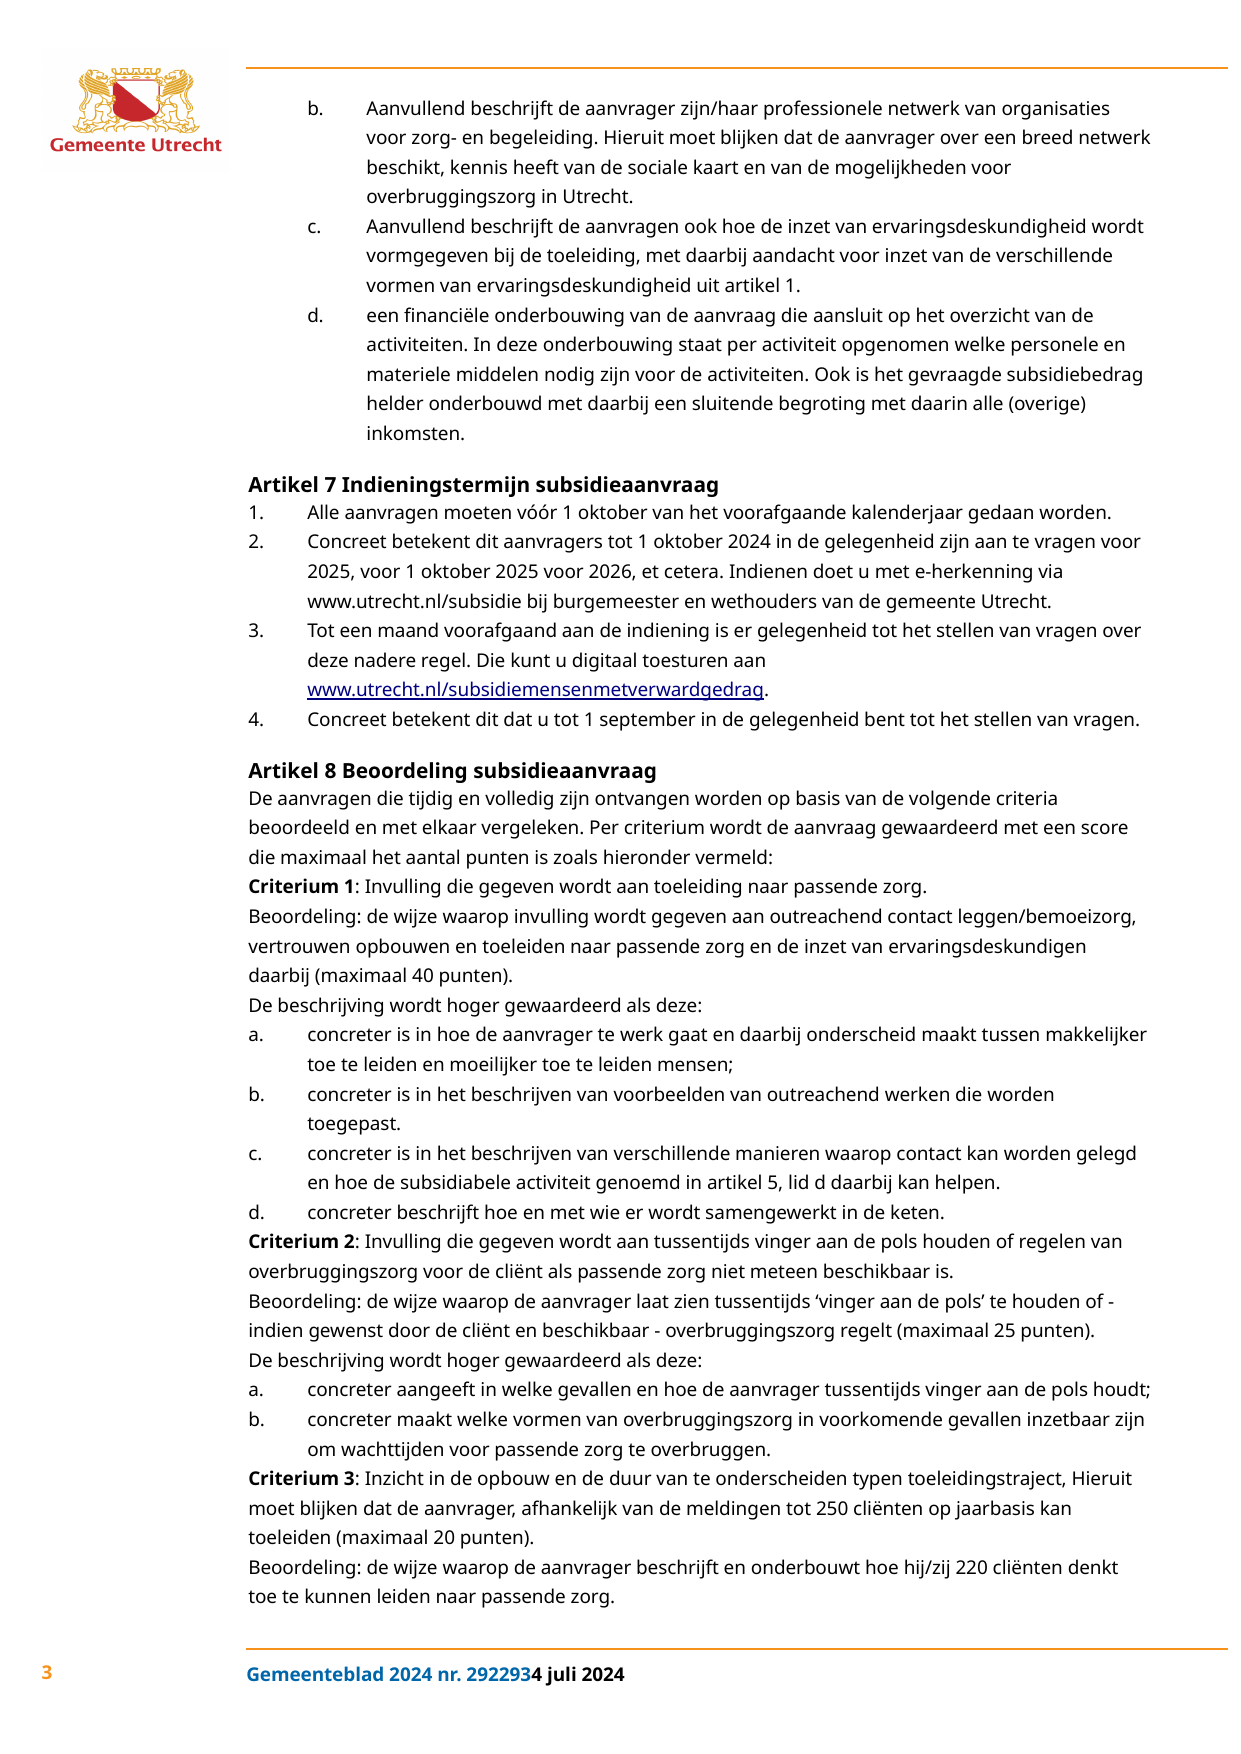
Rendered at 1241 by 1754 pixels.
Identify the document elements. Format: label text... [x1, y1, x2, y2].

text Beoordeling: de wijze waarop invulling wordt gegeven aan outreachend contact leggen/bemoeizorg, vertrouwen opbouwen en toeleiden naar passende zorg en de inzet van ervaringsdeskundigen daarbij (maximaal 40 punten). [248, 903, 1152, 988]
text De aanvragen die tijdig en volledig zijn ontvangen worden op basis van de volgende criteria beoordeeld en met elkaar vergeleken. Per criterium wordt de aanvraag gewaardeerd met een score die maximaal het aantal punten is zoals hieronder vermeld: [248, 785, 1152, 870]
text Criterium 2: Invulling die gegeven wordt aan tussentijds vinger aan de pols houden of regelen van overbruggingszorg voor de cliënt als passende zorg niet meteen beschikbaar is. [248, 1229, 1152, 1284]
text De beschrijving wordt hoger gewaardeerd als deze: [248, 992, 1152, 1018]
list concreter aangeeft in welke gevallen en hoe de aanvrager tussentijds vinger aan de pols houdt; [248, 1377, 1152, 1402]
list concreter is in hoe de aanvrager te werk gaat en daarbij onderscheid maakt tussen makkelijker toe te leiden en moeilijker toe te leiden mensen; [248, 1022, 1152, 1077]
picture [41, 47, 231, 172]
list Aanvullend beschrijft de aanvrager zijn/haar professionele netwerk van organisaties voor zorg- en begeleiding. Hieruit moet blijken dat de aanvrager over een breed netwerk beschikt, kennis heeft van de sociale kaart en van de mogelijkheden voor overbruggingszorg in Utrecht. [307, 95, 1152, 209]
list Tot een maand voorafgaand aan de indiening is er gelegenheid tot het stellen van vragen over deze nadere regel. Die kunt u digitaal toesturen aan www.utrecht.nl/subsidiemensenmetverwardgedrag. [248, 617, 1152, 702]
text Criterium 3: Inzicht in de opbouw en de duur van te onderscheiden typen toeleidingstraject, Hieruit moet blijken dat de aanvrager, afhankelijk van de meldingen tot 250 cliënten op jaarbasis kan toeleiden (maximaal 20 punten). [248, 1465, 1152, 1550]
list Concreet betekent dit aanvragers tot 1 oktober 2024 in de gelegenheid zijn aan te vragen voor 2025, voor 1 oktober 2025 voor 2026, et cetera. Indienen doet u met e-herkenning via www.utrecht.nl/subsidie bij burgemeester en wethouders van de gemeente Utrecht. [248, 529, 1152, 613]
list concreter is in het beschrijven van voorbeelden van outreachend werken die worden toegepast. [248, 1081, 1152, 1136]
list Aanvullend beschrijft de aanvragen ook hoe de inzet van ervaringsdeskundigheid wordt vormgegeven bij de toeleiding, met daarbij aandacht voor inzet van de verschillende vormen van ervaringsdeskundigheid uit artikel 1. [307, 213, 1152, 298]
list een financiële onderbouwing van de aanvraag die aansluit op het overzicht van de activiteiten. In deze onderbouwing staat per activiteit opgenomen welke personele en materiele middelen nodig zijn voor de activiteiten. Ook is het gevraagde subsidiebedrag helder onderbouwd met daarbij een sluitende begroting met daarin alle (overige) inkomsten. [307, 302, 1152, 446]
list Concreet betekent dit dat u tot 1 september in de gelegenheid bent tot het stellen van vragen. [248, 706, 1152, 732]
list concreter beschrijft hoe en met wie er wordt samengewerkt in de keten. [248, 1199, 1152, 1225]
list concreter is in het beschrijven van verschillende manieren waarop contact kan worden gelegd en hoe de subsidiabele activiteit genoemd in artikel 5, lid d daarbij kan helpen. [248, 1140, 1152, 1195]
text Beoordeling: de wijze waarop de aanvrager beschrijft en onderbouwt hoe hij/zij 220 cliënten denkt toe te kunnen leiden naar passende zorg. [248, 1554, 1152, 1609]
text Criterium 1: Invulling die gegeven wordt aan toeleiding naar passende zorg. [248, 874, 1152, 899]
list concreter maakt welke vormen van overbruggingszorg in voorkomende gevallen inzetbaar zijn om wachttijden voor passende zorg te overbruggen. [248, 1406, 1152, 1462]
text De beschrijving wordt hoger gewaardeerd als deze: [248, 1347, 1152, 1373]
text Artikel 7 Indieningstermijn subsidieaanvraag [248, 471, 1152, 499]
text Beoordeling: de wijze waarop de aanvrager laat zien tussentijds ‘vinger aan de pols’ te houden of - indien gewenst door de cliënt en beschikbaar - overbruggingszorg regelt (maximaal 25 punten). [248, 1288, 1152, 1343]
list Alle aanvragen moeten vóór 1 oktober van het voorafgaande kalenderjaar gedaan worden. [248, 499, 1152, 525]
text Artikel 8 Beoordeling subsidieaanvraag [248, 757, 1152, 785]
